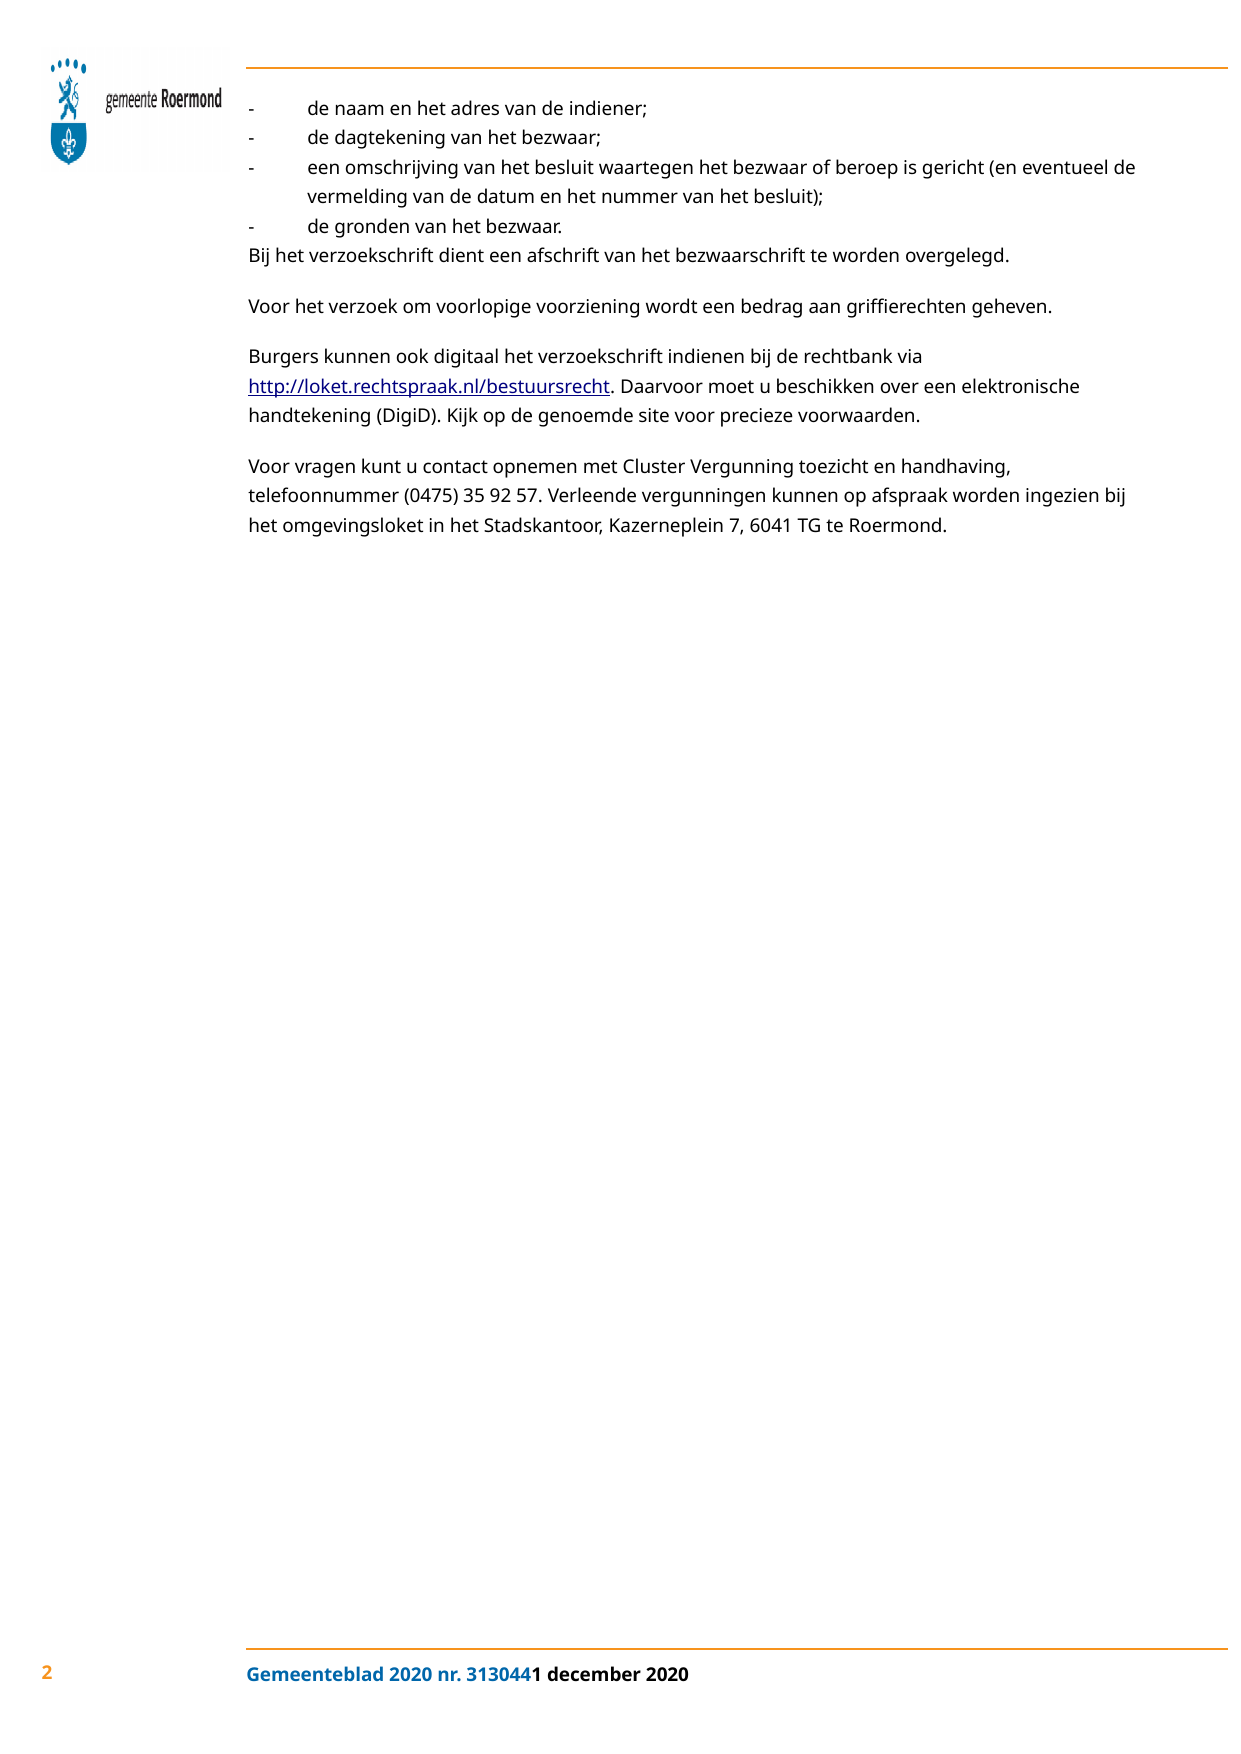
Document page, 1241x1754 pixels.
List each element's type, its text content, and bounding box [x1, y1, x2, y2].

list de gronden van het bezwaar. [248, 213, 1152, 239]
text Voor vragen kunt u contact opnemen met Cluster Vergunning toezicht en handhaving, telefoonnummer (0475) 35 92 57. Verleende vergunningen kunnen op afspraak worden ingezien bij het omgevingsloket in het Stadskantoor, Kazerneplein 7, 6041 TG te Roermond. [248, 453, 1152, 538]
list de dagtekening van het bezwaar; [248, 124, 1152, 150]
text Voor het verzoek om voorlopige voorziening wordt een bedrag aan griffierechten geheven. [248, 293, 1152, 319]
list een omschrijving van het besluit waartegen het bezwaar of beroep is gericht (en eventueel de vermelding van de datum en het nummer van het besluit); [248, 154, 1152, 209]
text Burgers kunnen ook digitaal het verzoekschrift indienen bij de rechtbank via http://loket.rechtspraak.nl/bestuursrecht. Daarvoor moet u beschikken over een elektronische handtekening (DigiD). Kijk op de genoemde site voor precieze voorwaarden. [248, 343, 1152, 428]
picture [41, 47, 231, 172]
text Bij het verzoekschrift dient een afschrift van het bezwaarschrift te worden overgelegd. [248, 243, 1152, 268]
list de naam en het adres van de indiener; [248, 95, 1152, 121]
